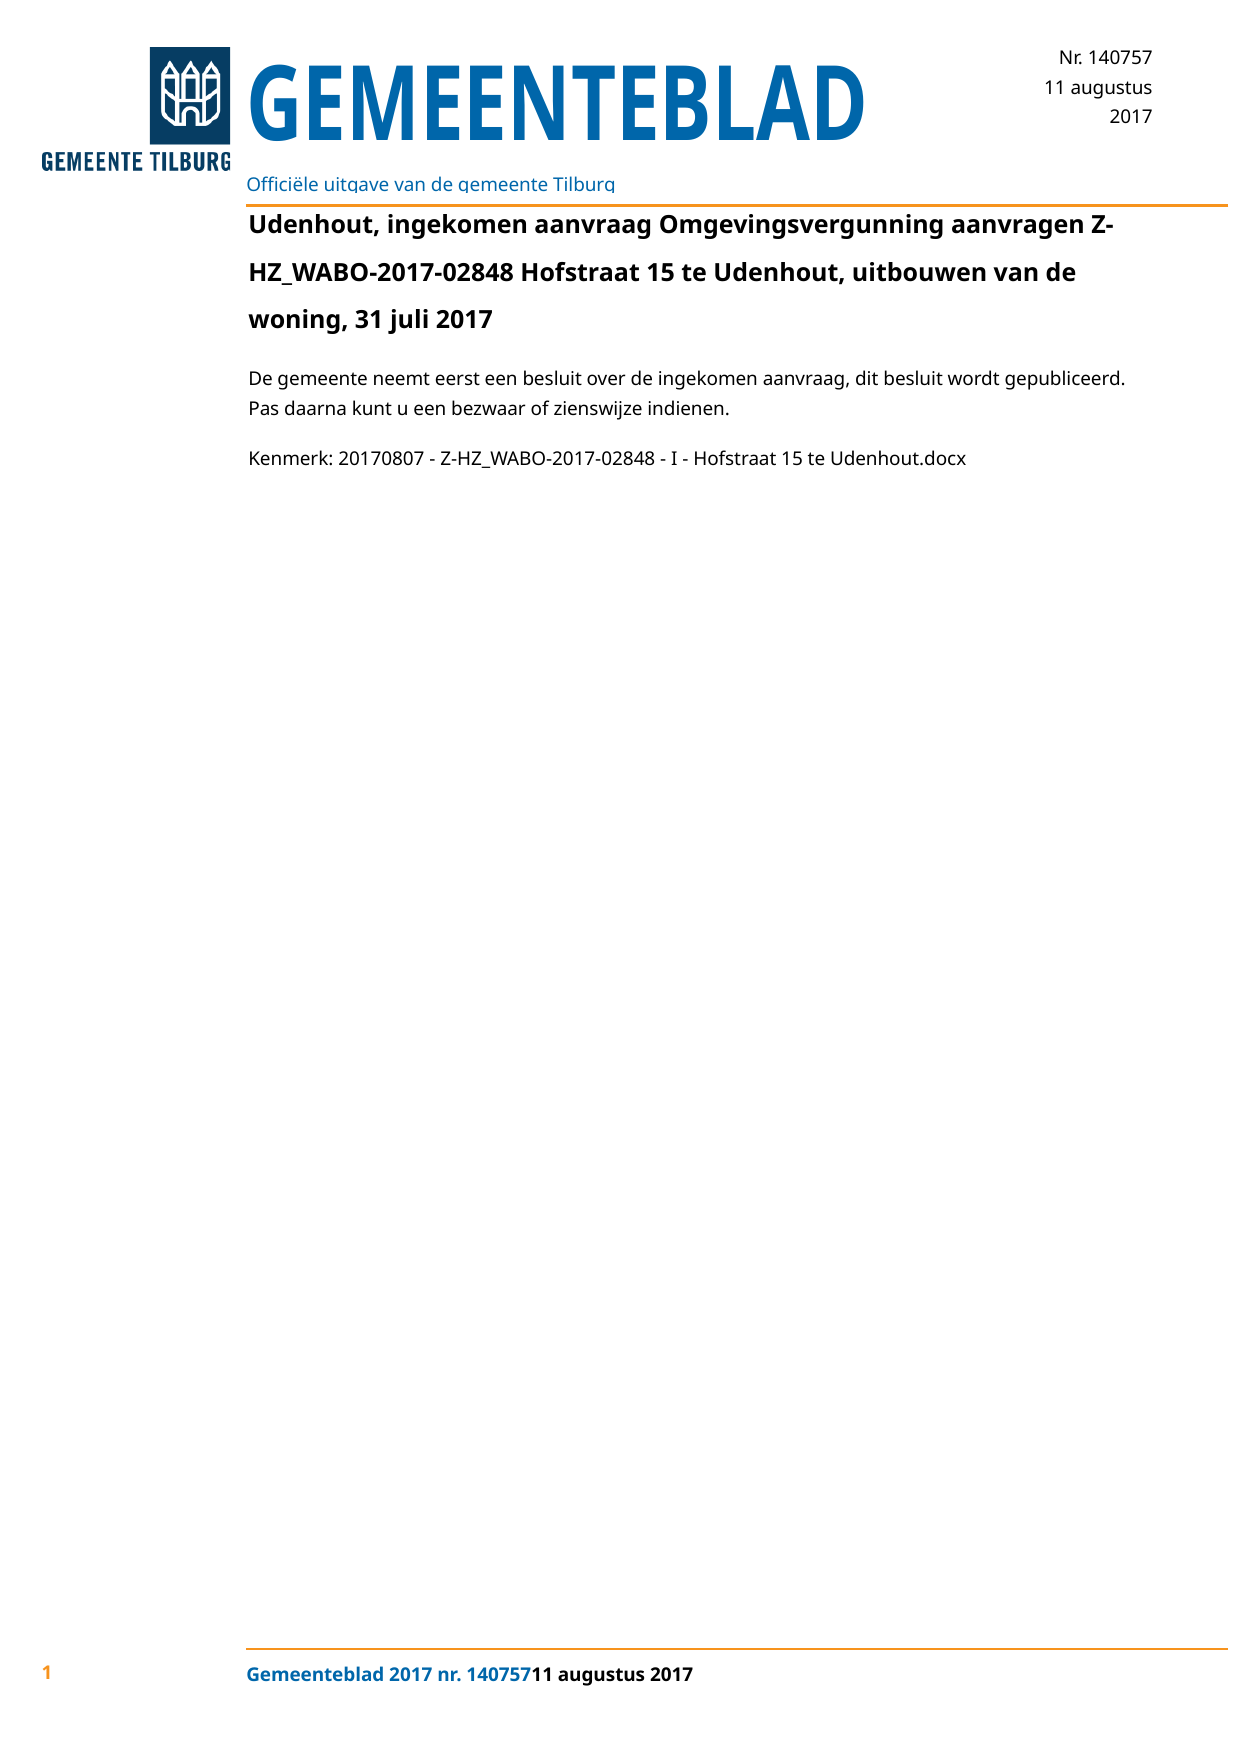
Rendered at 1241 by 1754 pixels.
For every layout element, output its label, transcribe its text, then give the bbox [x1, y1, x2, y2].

text Kenmerk: 20170807 - Z-HZ_WABO-2017-02848 - I - Hofstraat 15 te Udenhout.docx [248, 446, 1152, 471]
picture [41, 47, 231, 172]
text Udenhout, ingekomen aanvraag Omgevingsvergunning aanvragen Z-HZ_WABO-2017-02848 Hofstraat 15 te Udenhout, uitbouwen van de woning, 31 juli 2017 [248, 207, 1152, 336]
text De gemeente neemt eerst een besluit over de ingekomen aanvraag, dit besluit wordt gepubliceerd. Pas daarna kunt u een bezwaar of zienswijze indienen. [248, 366, 1152, 421]
